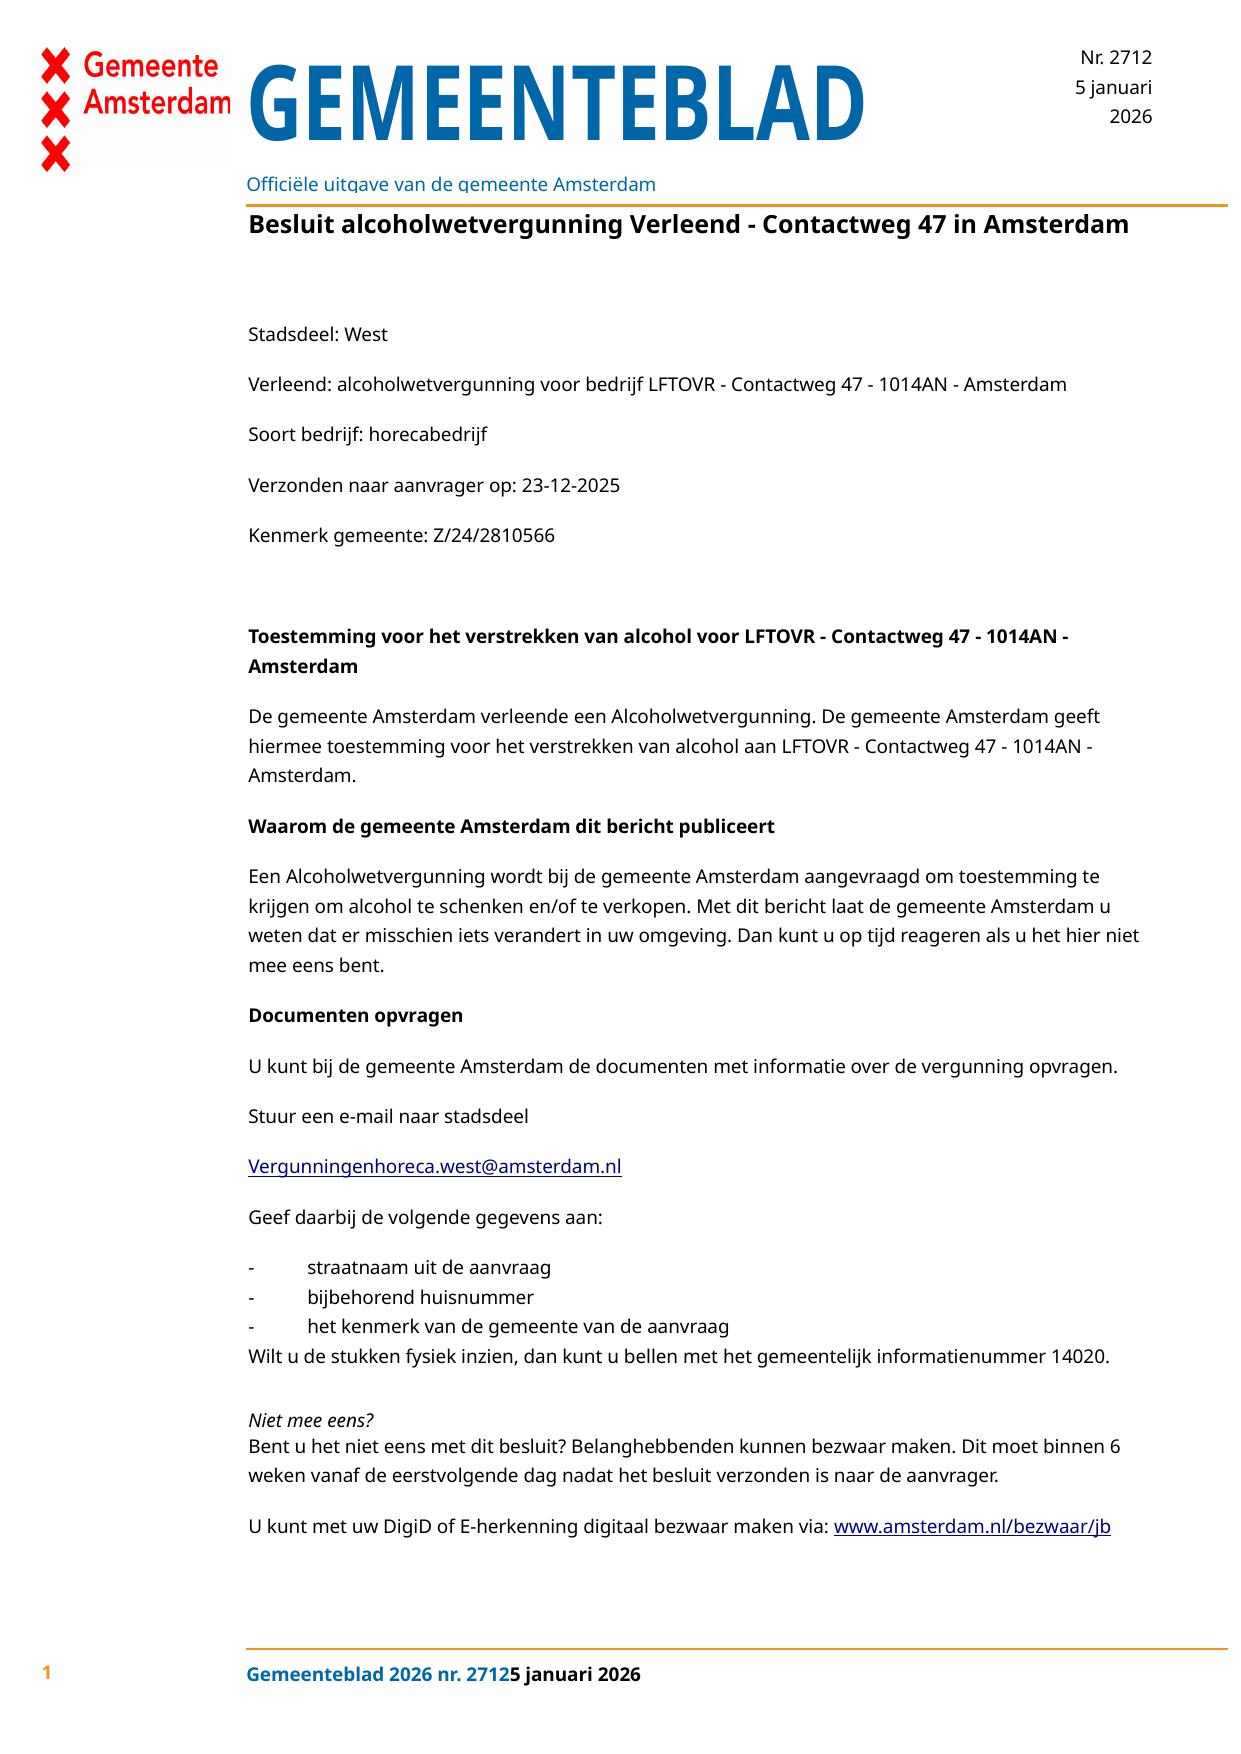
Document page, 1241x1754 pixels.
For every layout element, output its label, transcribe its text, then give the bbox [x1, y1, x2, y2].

text Verleend: alcoholwetvergunning voor bedrijf LFTOVR - Contactweg 47 - 1014AN - Amsterdam [248, 371, 1152, 397]
list straatnaam uit de aanvraag [248, 1254, 1152, 1280]
text Een Alcoholwetvergunning wordt bij de gemeente Amsterdam aangevraagd om toestemming te krijgen om alcohol te schenken en/of te verkopen. Met dit bericht laat de gemeente Amsterdam u weten dat er misschien iets verandert in uw omgeving. Dan kunt u op tijd reageren als u het hier niet mee eens bent. [248, 863, 1152, 978]
list bijbehorend huisnummer [248, 1284, 1152, 1310]
text Niet mee eens? [248, 1407, 1152, 1433]
text Vergunningenhoreca.west@amsterdam.nl [248, 1154, 1152, 1179]
text Kenmerk gemeente: Z/24/2810566 [248, 522, 1152, 548]
text Stuur een e-mail naar stadsdeel [248, 1103, 1152, 1129]
text Geef daarbij de volgende gegevens aan: [248, 1204, 1152, 1230]
picture [41, 47, 231, 172]
text Bent u het niet eens met dit besluit? Belanghebbenden kunnen bezwaar maken. Dit moet binnen 6 weken vanaf de eerstvolgende dag nadat het besluit verzonden is naar de aanvrager. [248, 1433, 1152, 1488]
text Verzonden naar aanvrager op: 23-12-2025 [248, 472, 1152, 498]
text De gemeente Amsterdam verleende een Alcoholwetvergunning. De gemeente Amsterdam geeft hiermee toestemming voor het verstrekken van alcohol aan LFTOVR - Contactweg 47 - 1014AN - Amsterdam. [248, 703, 1152, 788]
text Toestemming voor het verstrekken van alcohol voor LFTOVR - Contactweg 47 - 1014AN - Amsterdam [248, 623, 1152, 678]
text U kunt met uw DigiD of E-herkenning digitaal bezwaar maken via: www.amsterdam.nl/bezwaar/jb [248, 1513, 1152, 1539]
text Waarom de gemeente Amsterdam dit bericht publiceert [248, 813, 1152, 838]
text Stadsdeel: West [248, 321, 1152, 346]
list het kenmerk van de gemeente van de aanvraag [248, 1314, 1152, 1339]
text Wilt u de stukken fysiek inzien, dan kunt u bellen met het gemeentelijk informatienummer 14020. [248, 1343, 1152, 1369]
text Documenten opvragen [248, 1002, 1152, 1028]
text Soort bedrijf: horecabedrijf [248, 422, 1152, 447]
text Besluit alcoholwetvergunning Verleend - Contactweg 47 in Amsterdam [248, 207, 1152, 241]
text U kunt bij de gemeente Amsterdam de documenten met informatie over de vergunning opvragen. [248, 1053, 1152, 1078]
